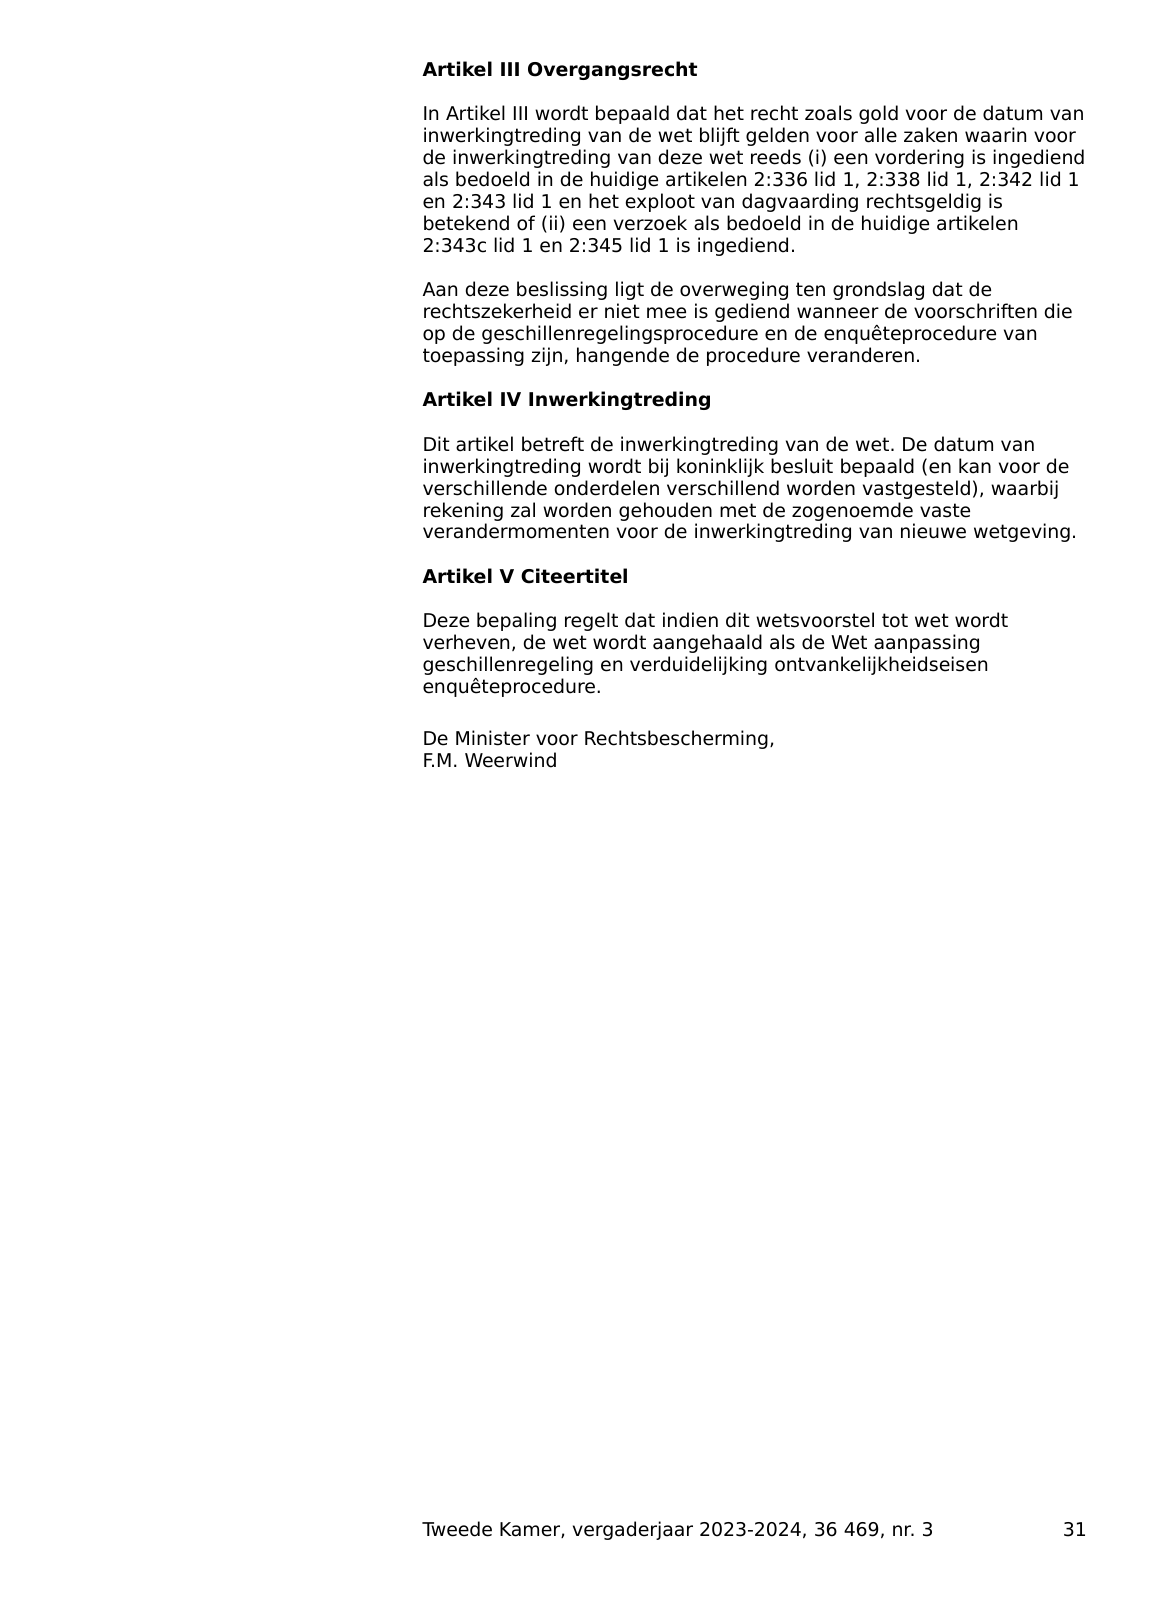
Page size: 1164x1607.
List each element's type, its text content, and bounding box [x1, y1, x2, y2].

subtitle Artikel III Overgangsrecht [422, 59, 1087, 81]
text In Artikel III wordt bepaald dat het recht zoals gold voor de datum van inwerkingtreding van de wet blijft gelden voor alle zaken waarin voor de inwerkingtreding van deze wet reeds (i) een vordering is ingediend als bedoeld in de huidige artikelen 2:336 lid 1, 2:338 lid 1, 2:342 lid 1 en 2:343 lid 1 en het exploot van dagvaarding rechtsgeldig is betekend of (ii) een verzoek als bedoeld in de huidige artikelen 2:343c lid 1 en 2:345 lid 1 is ingediend. [422, 103, 1087, 257]
text De Minister voor Rechtsbescherming, F.M. Weerwind [422, 728, 1087, 772]
text Aan deze beslissing ligt de overweging ten grondslag dat de rechtszekerheid er niet mee is gediend wanneer de voorschriften die op de geschillenregelingsprocedure en de enquêteprocedure van toepassing zijn, hangende de procedure veranderen. [422, 279, 1087, 367]
text Dit artikel betreft de inwerkingtreding van de wet. De datum van inwerkingtreding wordt bij koninklijk besluit bepaald (en kan voor de verschillende onderdelen verschillend worden vastgesteld), waarbij rekening zal worden gehouden met de zogenoemde vaste verandermomenten voor de inwerkingtreding van nieuwe wetgeving. [422, 433, 1087, 543]
subtitle Artikel IV Inwerkingtreding [422, 389, 1087, 411]
subtitle Artikel V Citeertitel [422, 566, 1087, 588]
text Deze bepaling regelt dat indien dit wetsvoorstel tot wet wordt verheven, de wet wordt aangehaald als de Wet aanpassing geschillenregeling en verduidelijking ontvankelijkheidseisen enquêteprocedure. [422, 610, 1087, 698]
